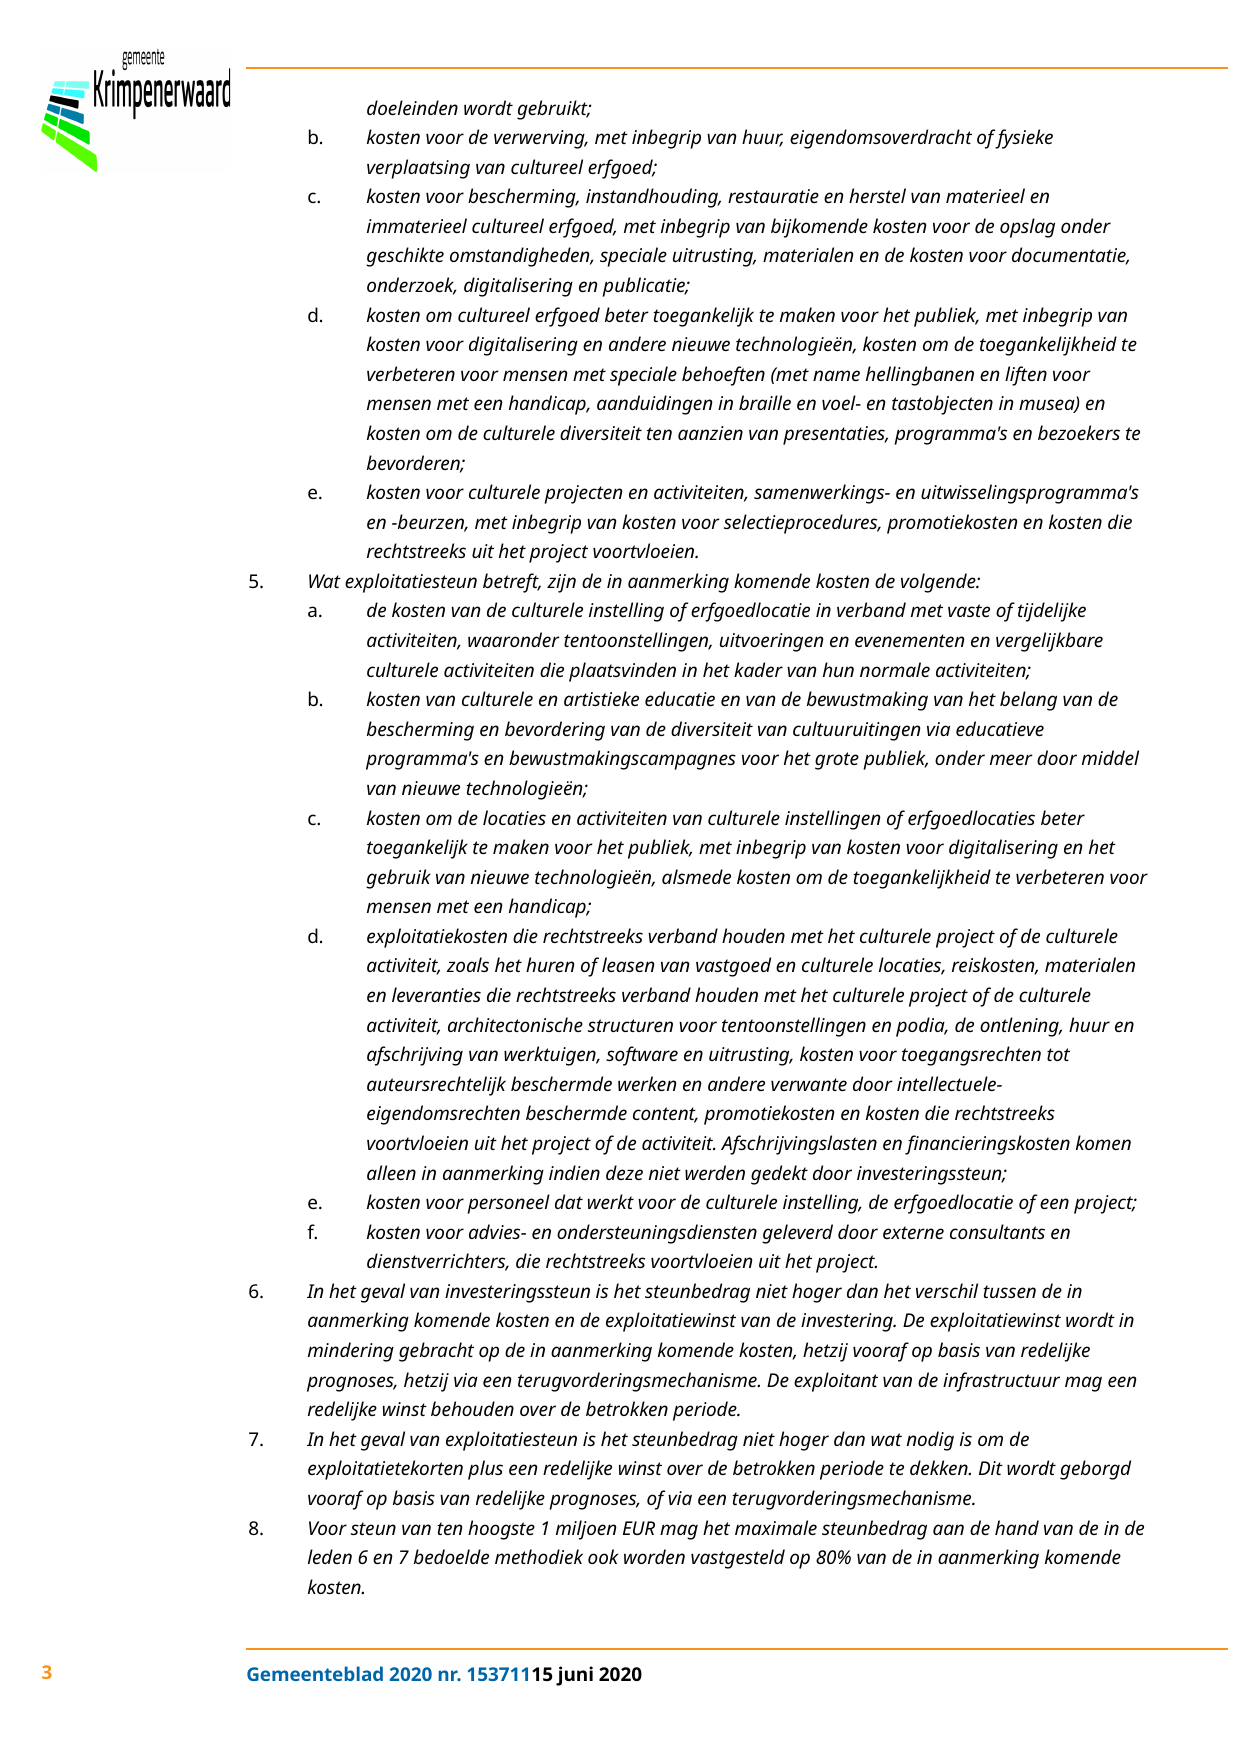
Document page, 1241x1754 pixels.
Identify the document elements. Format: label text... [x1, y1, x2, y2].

list In het geval van exploitatiesteun is het steunbedrag niet hoger dan wat nodig is om de exploitatietekorten plus een redelijke winst over de betrokken periode te dekken. Dit wordt geborgd vooraf op basis van redelijke prognoses, of via een terugvorderingsmechanisme. [248, 1426, 1152, 1511]
list kosten voor culturele projecten en activiteiten, samenwerkings- en uitwisselingsprogramma's en -beurzen, met inbegrip van kosten voor selectieprocedures, promotiekosten en kosten die rechtstreeks uit het project voortvloeien. [307, 479, 1152, 564]
list doeleinden wordt gebruikt; [307, 95, 1152, 121]
list kosten om de locaties en activiteiten van culturele instellingen of erfgoedlocaties beter toegankelijk te maken voor het publiek, met inbegrip van kosten voor digitalisering en het gebruik van nieuwe technologieën, alsmede kosten om de toegankelijkheid te verbeteren voor mensen met een handicap; [307, 805, 1152, 919]
list kosten van culturele en artistieke educatie en van de bewustmaking van het belang van de bescherming en bevordering van de diversiteit van cultuuruitingen via educatieve programma's en bewustmakingscampagnes voor het grote publiek, onder meer door middel van nieuwe technologieën; [307, 686, 1152, 801]
list kosten voor advies- en ondersteuningsdiensten geleverd door externe consultants en dienstverrichters, die rechtstreeks voortvloeien uit het project. [307, 1219, 1152, 1274]
list Wat exploitatiesteun betreft, zijn de in aanmerking komende kosten de volgende: [248, 568, 1152, 594]
picture [41, 47, 231, 172]
list Voor steun van ten hoogste 1 miljoen EUR mag het maximale steunbedrag aan de hand van de in de leden 6 en 7 bedoelde methodiek ook worden vastgesteld op 80% van de in aanmerking komende kosten. [248, 1515, 1152, 1600]
list kosten voor bescherming, instandhouding, restauratie en herstel van materieel en immaterieel cultureel erfgoed, met inbegrip van bijkomende kosten voor de opslag onder geschikte omstandigheden, speciale uitrusting, materialen en de kosten voor documentatie, onderzoek, digitalisering en publicatie; [307, 183, 1152, 298]
list kosten voor personeel dat werkt voor de culturele instelling, de erfgoedlocatie of een project; [307, 1189, 1152, 1215]
list kosten om cultureel erfgoed beter toegankelijk te maken voor het publiek, met inbegrip van kosten voor digitalisering en andere nieuwe technologieën, kosten om de toegankelijkheid te verbeteren voor mensen met speciale behoeften (met name hellingbanen en liften voor mensen met een handicap, aanduidingen in braille en voel- en tastobjecten in musea) en kosten om de culturele diversiteit ten aanzien van presentaties, programma's en bezoekers te bevorderen; [307, 302, 1152, 476]
list de kosten van de culturele instelling of erfgoedlocatie in verband met vaste of tijdelijke activiteiten, waaronder tentoonstellingen, uitvoeringen en evenementen en vergelijkbare culturele activiteiten die plaatsvinden in het kader van hun normale activiteiten; [307, 598, 1152, 683]
list In het geval van investeringssteun is het steunbedrag niet hoger dan het verschil tussen de in aanmerking komende kosten en de exploitatiewinst van de investering. De exploitatiewinst wordt in mindering gebracht op de in aanmerking komende kosten, hetzij vooraf op basis van redelijke prognoses, hetzij via een terugvorderingsmechanisme. De exploitant van de infrastructuur mag een redelijke winst behouden over de betrokken periode. [248, 1278, 1152, 1422]
list exploitatiekosten die rechtstreeks verband houden met het culturele project of de culturele activiteit, zoals het huren of leasen van vastgoed en culturele locaties, reiskosten, materialen en leveranties die rechtstreeks verband houden met het culturele project of de culturele activiteit, architectonische structuren voor tentoonstellingen en podia, de ontlening, huur en afschrijving van werktuigen, software en uitrusting, kosten voor toegangsrechten tot auteursrechtelijk beschermde werken en andere verwante door intellectuele-eigendomsrechten beschermde content, promotiekosten en kosten die rechtstreeks voortvloeien uit het project of de activiteit. Afschrijvingslasten en financieringskosten komen alleen in aanmerking indien deze niet werden gedekt door investeringssteun; [307, 923, 1152, 1186]
list kosten voor de verwerving, met inbegrip van huur, eigendomsoverdracht of fysieke verplaatsing van cultureel erfgoed; [307, 124, 1152, 180]
